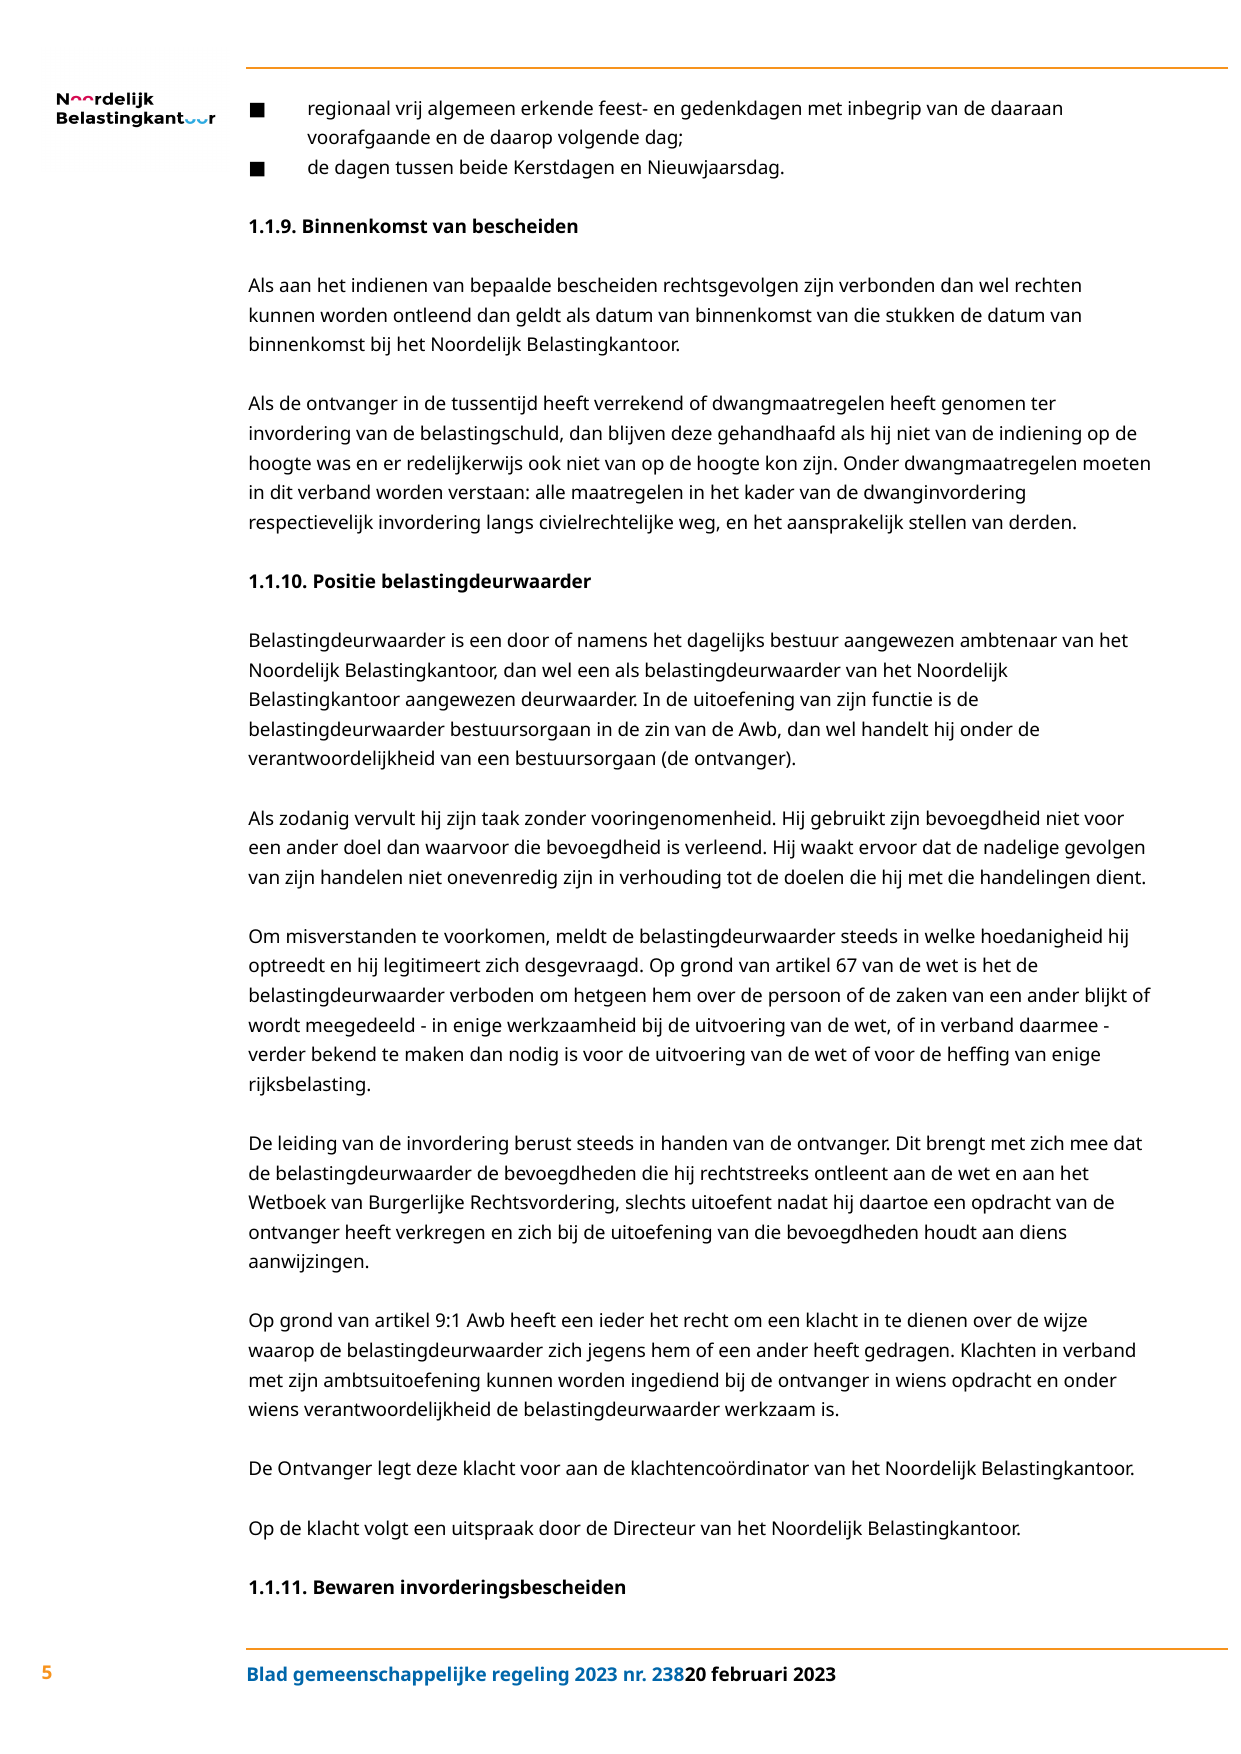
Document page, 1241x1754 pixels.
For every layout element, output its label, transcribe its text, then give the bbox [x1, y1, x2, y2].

text De Ontvanger legt deze klacht voor aan de klachtencoördinator van het Noordelijk Belastingkantoor. [248, 1456, 1152, 1481]
text Als zodanig vervult hij zijn taak zonder vooringenomenheid. Hij gebruikt zijn bevoegdheid niet voor een ander doel dan waarvoor die bevoegdheid is verleend. Hij waakt ervoor dat de nadelige gevolgen van zijn handelen niet onevenredig zijn in verhouding tot de doelen die hij met die handelingen dient. [248, 805, 1152, 890]
text Belastingdeurwaarder is een door of namens het dagelijks bestuur aangewezen ambtenaar van het Noordelijk Belastingkantoor, dan wel een als belastingdeurwaarder van het Noordelijk Belastingkantoor aangewezen deurwaarder. In de uitoefening van zijn functie is de belastingdeurwaarder bestuursorgaan in de zin van de Awb, dan wel handelt hij onder de verantwoordelijkheid van een bestuursorgaan (de ontvanger). [248, 627, 1152, 771]
text 1.1.9. Binnenkomst van bescheiden [248, 213, 1152, 239]
text De leiding van de invordering berust steeds in handen van de ontvanger. Dit brengt met zich mee dat de belastingdeurwaarder de bevoegdheden die hij rechtstreeks ontleent aan de wet en aan het Wetboek van Burgerlijke Rechtsvordering, slechts uitoefent nadat hij daartoe een opdracht van de ontvanger heeft verkregen en zich bij de uitoefening van die bevoegdheden houdt aan diens aanwijzingen. [248, 1130, 1152, 1274]
text Als de ontvanger in de tussentijd heeft verrekend of dwangmaatregelen heeft genomen ter invordering van de belastingschuld, dan blijven deze gehandhaafd als hij niet van de indiening op de hoogte was en er redelijkerwijs ook niet van op de hoogte kon zijn. Onder dwangmaatregelen moeten in dit verband worden verstaan: alle maatregelen in het kader van de dwanginvordering respectievelijk invordering langs civielrechtelijke weg, en het aansprakelijk stellen van derden. [248, 391, 1152, 535]
text 1.1.11. Bewaren invorderingsbescheiden [248, 1574, 1152, 1600]
text Om misverstanden te voorkomen, meldt de belastingdeurwaarder steeds in welke hoedanigheid hij optreedt en hij legitimeert zich desgevraagd. Op grond van artikel 67 van de wet is het de belastingdeurwaarder verboden om hetgeen hem over de persoon of de zaken van een ander blijkt of wordt meegedeeld - in enige werkzaamheid bij de uitvoering van de wet, of in verband daarmee - verder bekend te maken dan nodig is voor de uitvoering van de wet of voor de heffing van enige rijksbelasting. [248, 923, 1152, 1097]
text Op de klacht volgt een uitspraak door de Directeur van het Noordelijk Belastingkantoor. [248, 1515, 1152, 1541]
text Op grond van artikel 9:1 Awb heeft een ieder het recht om een klacht in te dienen over de wijze waarop de belastingdeurwaarder zich jegens hem of een ander heeft gedragen. Klachten in verband met zijn ambtsuitoefening kunnen worden ingediend bij de ontvanger in wiens opdracht en onder wiens verantwoordelijkheid de belastingdeurwaarder werkzaam is. [248, 1308, 1152, 1422]
list de dagen tussen beide Kerstdagen en Nieuwjaarsdag. [248, 154, 1152, 180]
picture [41, 47, 231, 172]
list regionaal vrij algemeen erkende feest- en gedenkdagen met inbegrip van de daaraan voorafgaande en de daarop volgende dag; [248, 95, 1152, 150]
text Als aan het indienen van bepaalde bescheiden rechtsgevolgen zijn verbonden dan wel rechten kunnen worden ontleend dan geldt als datum van binnenkomst van die stukken de datum van binnenkomst bij het Noordelijk Belastingkantoor. [248, 272, 1152, 357]
text 1.1.10. Positie belastingdeurwaarder [248, 568, 1152, 594]
